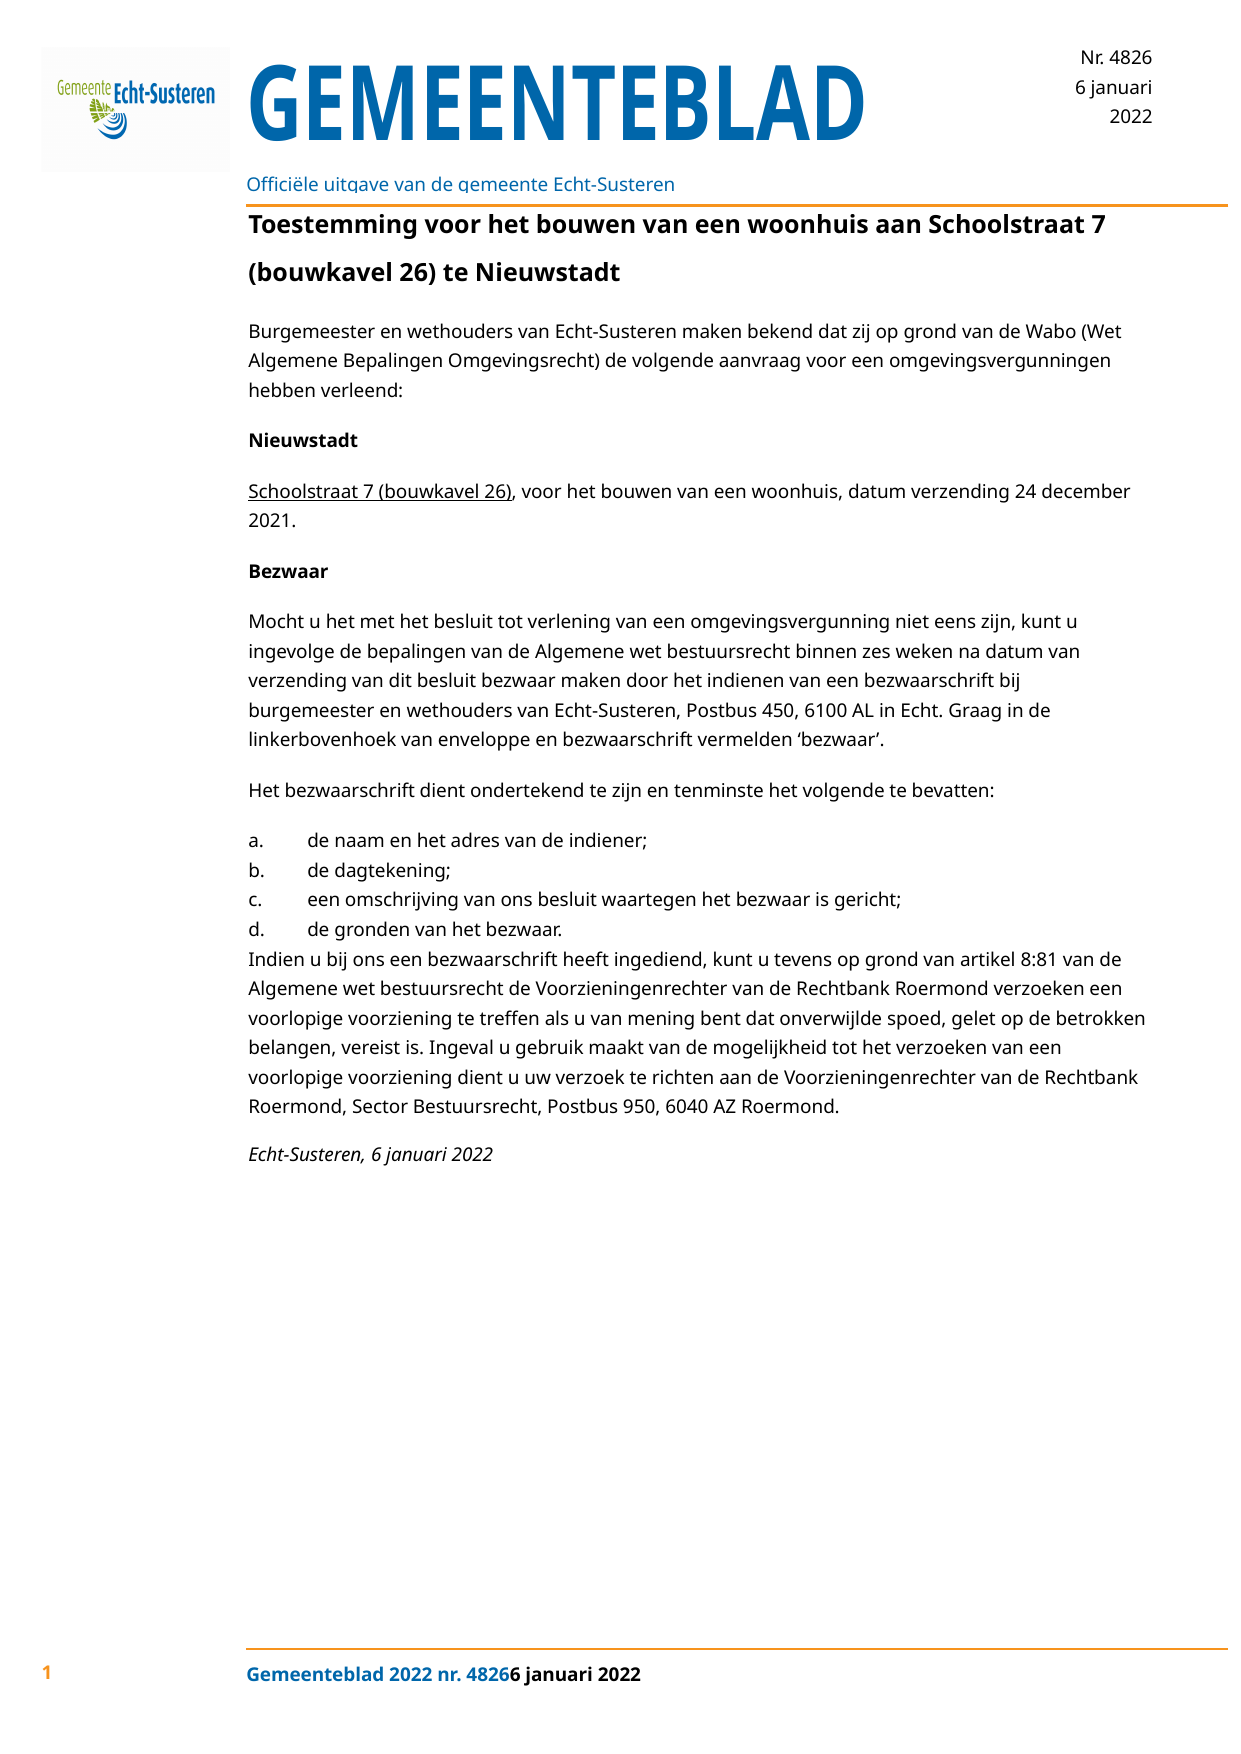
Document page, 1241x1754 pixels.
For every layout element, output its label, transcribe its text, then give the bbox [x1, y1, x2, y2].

text Nieuwstadt [248, 427, 1152, 453]
text Burgemeester en wethouders van Echt-Susteren maken bekend dat zij op grond van de Wabo (Wet Algemene Bepalingen Omgevingsrecht) de volgende aanvraag voor een omgevingsvergunningen hebben verleend: [248, 318, 1152, 403]
text Schoolstraat 7 (bouwkavel 26), voor het bouwen van een woonhuis, datum verzending 24 december 2021. [248, 478, 1152, 533]
list de dagtekening; [248, 857, 1152, 883]
text Echt-Susteren, 6 januari 2022 [248, 1142, 1152, 1167]
list een omschrijving van ons besluit waartegen het bezwaar is gericht; [248, 887, 1152, 912]
text Mocht u het met het besluit tot verlening van een omgevingsvergunning niet eens zijn, kunt u ingevolge de bepalingen van de Algemene wet bestuursrecht binnen zes weken na datum van verzending van dit besluit bezwaar maken door het indienen van een bezwaarschrift bij burgemeester en wethouders van Echt-Susteren, Postbus 450, 6100 AL in Echt. Graag in de linkerbovenhoek van enveloppe en bezwaarschrift vermelden ‘bezwaar’. [248, 608, 1152, 752]
text Indien u bij ons een bezwaarschrift heeft ingediend, kunt u tevens op grond van artikel 8:81 van de Algemene wet bestuursrecht de Voorzieningenrechter van de Rechtbank Roermond verzoeken een voorlopige voorziening te treffen als u van mening bent dat onverwijlde spoed, gelet op de betrokken belangen, vereist is. Ingeval u gebruik maakt van de mogelijkheid tot het verzoeken van een voorlopige voorziening dient u uw verzoek te richten aan de Voorzieningenrechter van de Rechtbank Roermond, Sector Bestuursrecht, Postbus 950, 6040 AZ Roermond. [248, 946, 1152, 1119]
list de gronden van het bezwaar. [248, 916, 1152, 942]
list de naam en het adres van de indiener; [248, 827, 1152, 853]
text Het bezwaarschrift dient ondertekend te zijn en tenminste het volgende te bevatten: [248, 777, 1152, 803]
text Bezwaar [248, 558, 1152, 584]
text Toestemming voor het bouwen van een woonhuis aan Schoolstraat 7 (bouwkavel 26) te Nieuwstadt [248, 207, 1152, 288]
picture [41, 47, 231, 172]
